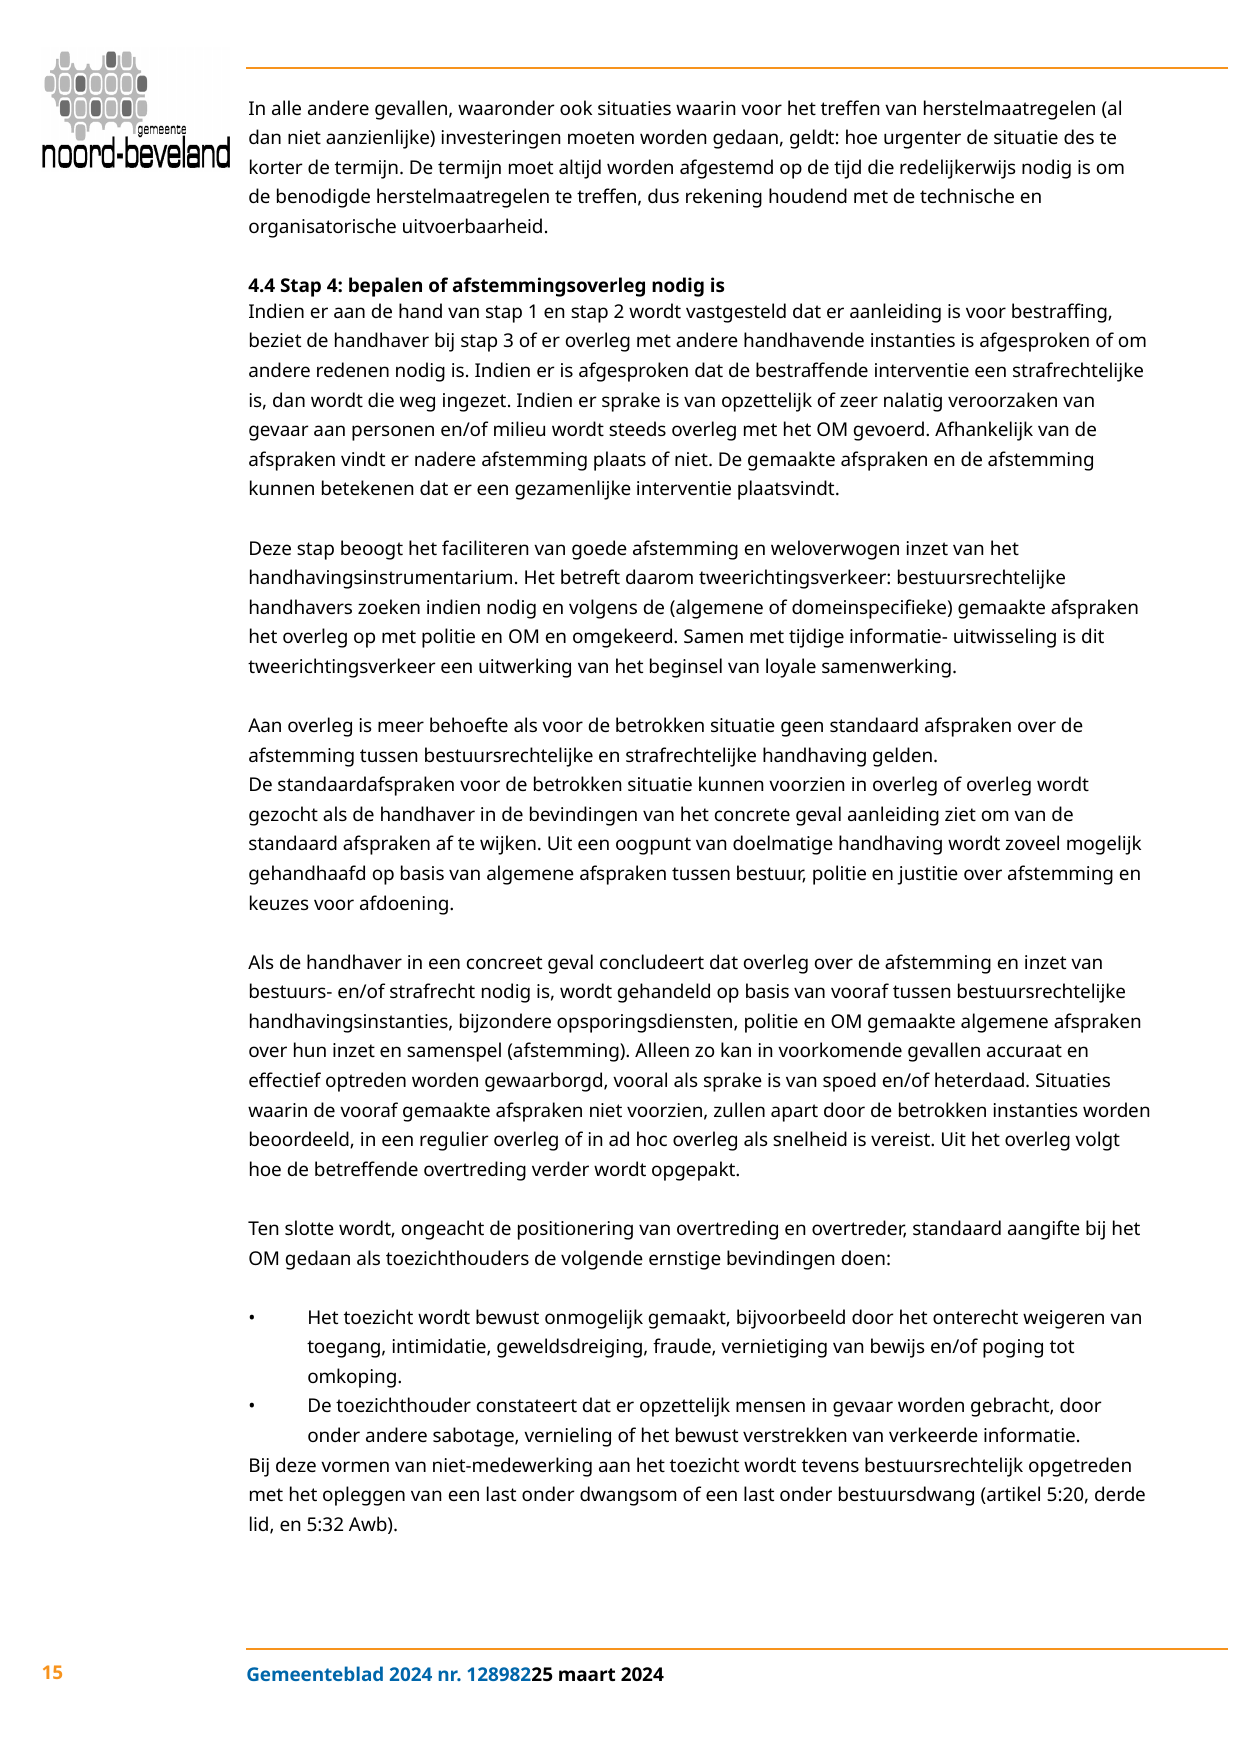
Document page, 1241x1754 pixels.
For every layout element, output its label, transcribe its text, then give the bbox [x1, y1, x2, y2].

list Het toezicht wordt bewust onmogelijk gemaakt, bijvoorbeeld door het onterecht weigeren van toegang, intimidatie, geweldsdreiging, fraude, vernietiging van bewijs en/of poging tot omkoping. [248, 1304, 1152, 1389]
text 4.4 Stap 4: bepalen of afstemmingsoverleg nodig is [248, 272, 1152, 298]
text Ten slotte wordt, ongeacht de positionering van overtreding en overtreder, standaard aangifte bij het OM gedaan als toezichthouders de volgende ernstige bevindingen doen: [248, 1215, 1152, 1270]
text Bij deze vormen van niet-medewerking aan het toezicht wordt tevens bestuursrechtelijk opgetreden met het opleggen van een last onder dwangsom of een last onder bestuursdwang (artikel 5:20, derde lid, en 5:32 Awb). [248, 1452, 1152, 1537]
text Aan overleg is meer behoefte als voor de betrokken situatie geen standaard afspraken over de afstemming tussen bestuursrechtelijke en strafrechtelijke handhaving gelden. [248, 712, 1152, 767]
picture [41, 47, 231, 172]
text In alle andere gevallen, waaronder ook situaties waarin voor het treffen van herstelmaatregelen (al dan niet aanzienlijke) investeringen moeten worden gedaan, geldt: hoe urgenter de situatie des te korter de termijn. De termijn moet altijd worden afgestemd op de tijd die redelijkerwijs nodig is om de benodigde herstelmaatregelen te treffen, dus rekening houdend met de technische en organisatorische uitvoerbaarheid. [248, 95, 1152, 239]
text Deze stap beoogt het faciliteren van goede afstemming en weloverwogen inzet van het handhavingsinstrumentarium. Het betreft daarom tweerichtingsverkeer: bestuursrechtelijke handhavers zoeken indien nodig en volgens de (algemene of domeinspecifieke) gemaakte afspraken het overleg op met politie en OM en omgekeerd. Samen met tijdige informatie- uitwisseling is dit tweerichtingsverkeer een uitwerking van het beginsel van loyale samenwerking. [248, 535, 1152, 679]
list De toezichthouder constateert dat er opzettelijk mensen in gevaar worden gebracht, door onder andere sabotage, vernieling of het bewust verstrekken van verkeerde informatie. [248, 1393, 1152, 1448]
text Indien er aan de hand van stap 1 en stap 2 wordt vastgesteld dat er aanleiding is voor bestraffing, beziet de handhaver bij stap 3 of er overleg met andere handhavende instanties is afgesproken of om andere redenen nodig is. Indien er is afgesproken dat de bestraffende interventie een strafrechtelijke is, dan wordt die weg ingezet. Indien er sprake is van opzettelijk of zeer nalatig veroorzaken van gevaar aan personen en/of milieu wordt steeds overleg met het OM gevoerd. Afhankelijk van de afspraken vindt er nadere afstemming plaats of niet. De gemaakte afspraken en de afstemming kunnen betekenen dat er een gezamenlijke interventie plaatsvindt. [248, 298, 1152, 501]
text De standaardafspraken voor de betrokken situatie kunnen voorzien in overleg of overleg wordt gezocht als de handhaver in de bevindingen van het concrete geval aanleiding ziet om van de standaard afspraken af te wijken. Uit een oogpunt van doelmatige handhaving wordt zoveel mogelijk gehandhaafd op basis van algemene afspraken tussen bestuur, politie en justitie over afstemming en keuzes voor afdoening. [248, 771, 1152, 915]
text Als de handhaver in een concreet geval concludeert dat overleg over de afstemming en inzet van bestuurs- en/of strafrecht nodig is, wordt gehandeld op basis van vooraf tussen bestuursrechtelijke handhavingsinstanties, bijzondere opsporingsdiensten, politie en OM gemaakte algemene afspraken over hun inzet en samenspel (afstemming). Alleen zo kan in voorkomende gevallen accuraat en effectief optreden worden gewaarborgd, vooral als sprake is van spoed en/of heterdaad. Situaties waarin de vooraf gemaakte afspraken niet voorzien, zullen apart door de betrokken instanties worden beoordeeld, in een regulier overleg of in ad hoc overleg als snelheid is vereist. Uit het overleg volgt hoe de betreffende overtreding verder wordt opgepakt. [248, 949, 1152, 1182]
